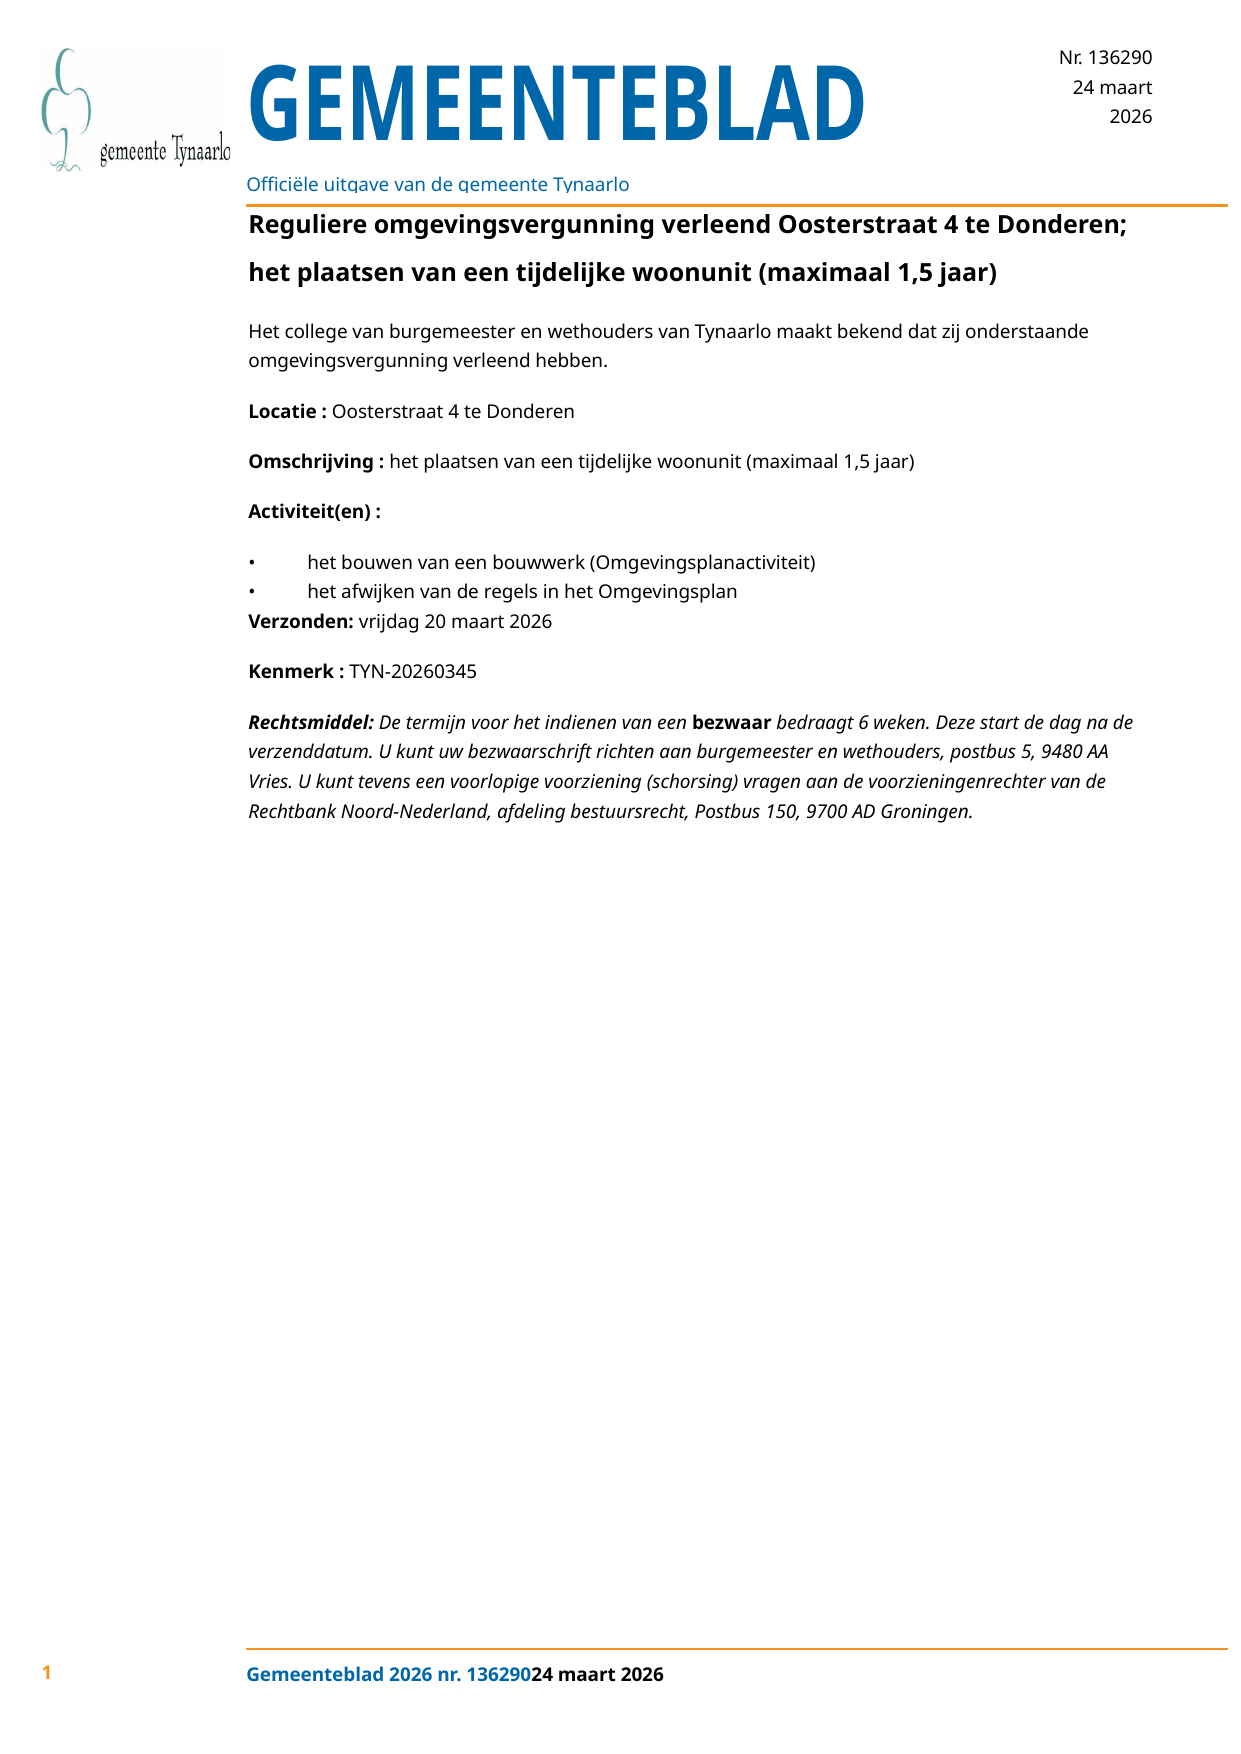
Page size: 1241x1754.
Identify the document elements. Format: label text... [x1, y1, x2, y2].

text Locatie : Oosterstraat 4 te Donderen [248, 398, 1152, 424]
text Het college van burgemeester en wethouders van Tynaarlo maakt bekend dat zij onderstaande omgevingsvergunning verleend hebben. [248, 318, 1152, 373]
text Rechtsmiddel: De termijn voor het indienen van een bezwaar bedraagt 6 weken. Deze start de dag na de verzenddatum. U kunt uw bezwaarschrift richten aan burgemeester en wethouders, postbus 5, 9480 AA Vries. U kunt tevens een voorlopige voorziening (schorsing) vragen aan de voorzieningenrechter van de Rechtbank Noord-Nederland, afdeling bestuursrecht, Postbus 150, 9700 AD Groningen. [248, 709, 1152, 824]
text Verzonden: vrijdag 20 maart 2026 [248, 608, 1152, 634]
text Activiteit(en) : [248, 499, 1152, 524]
text Omschrijving : het plaatsen van een tijdelijke woonunit (maximaal 1,5 jaar) [248, 448, 1152, 474]
text Kenmerk : TYN-20260345 [248, 659, 1152, 684]
list het afwijken van de regels in het Omgevingsplan [248, 579, 1152, 604]
picture [41, 47, 231, 172]
text Reguliere omgevingsvergunning verleend Oosterstraat 4 te Donderen; het plaatsen van een tijdelijke woonunit (maximaal 1,5 jaar) [248, 207, 1152, 288]
list het bouwen van een bouwwerk (Omgevingsplanactiviteit) [248, 549, 1152, 575]
